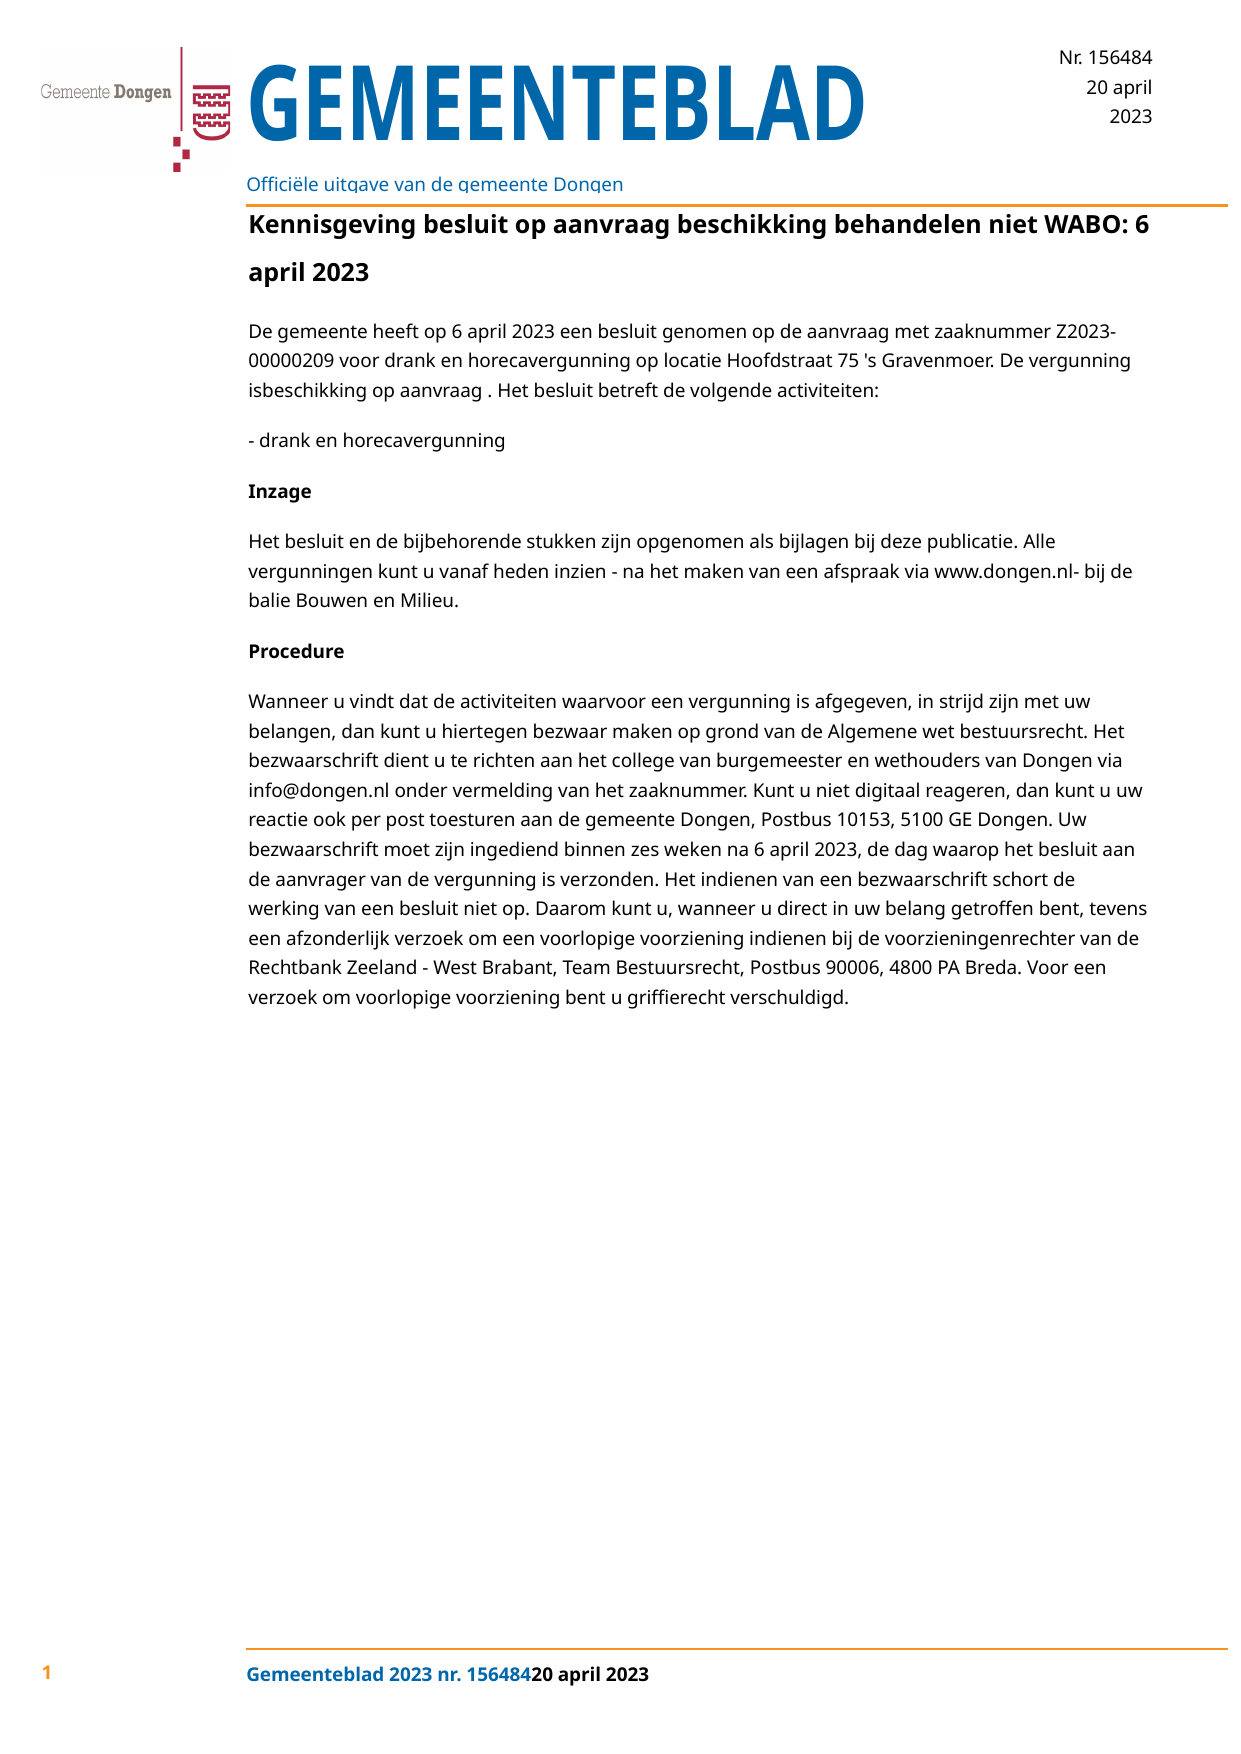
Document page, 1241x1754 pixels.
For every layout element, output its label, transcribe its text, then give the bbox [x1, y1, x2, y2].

text Inzage [248, 478, 1152, 504]
text - drank en horecavergunning [248, 427, 1152, 453]
text Wanneer u vindt dat de activiteiten waarvoor een vergunning is afgegeven, in strijd zijn met uw belangen, dan kunt u hiertegen bezwaar maken op grond van de Algemene wet bestuursrecht. Het bezwaarschrift dient u te richten aan het college van burgemeester en wethouders van Dongen via info@dongen.nl onder vermelding van het zaaknummer. Kunt u niet digitaal reageren, dan kunt u uw reactie ook per post toesturen aan de gemeente Dongen, Postbus 10153, 5100 GE Dongen. Uw bezwaarschrift moet zijn ingediend binnen zes weken na 6 april 2023, de dag waarop het besluit aan de aanvrager van de vergunning is verzonden. Het indienen van een bezwaarschrift schort de werking van een besluit niet op. Daarom kunt u, wanneer u direct in uw belang getroffen bent, tevens een afzonderlijk verzoek om een voorlopige voorziening indienen bij de voorzieningenrechter van de Rechtbank Zeeland - West Brabant, Team Bestuursrecht, Postbus 90006, 4800 PA Breda. Voor een verzoek om voorlopige voorziening bent u griffierecht verschuldigd. [248, 688, 1152, 1010]
picture [41, 47, 231, 172]
text Procedure [248, 638, 1152, 664]
text Kennisgeving besluit op aanvraag beschikking behandelen niet WABO: 6 april 2023 [248, 207, 1152, 288]
text Het besluit en de bijbehorende stukken zijn opgenomen als bijlagen bij deze publicatie. Alle vergunningen kunt u vanaf heden inzien - na het maken van een afspraak via www.dongen.nl- bij de balie Bouwen en Milieu. [248, 528, 1152, 613]
text De gemeente heeft op 6 april 2023 een besluit genomen op de aanvraag met zaaknummer Z2023-00000209 voor drank en horecavergunning op locatie Hoofdstraat 75 's Gravenmoer. De vergunning isbeschikking op aanvraag . Het besluit betreft de volgende activiteiten: [248, 318, 1152, 403]
